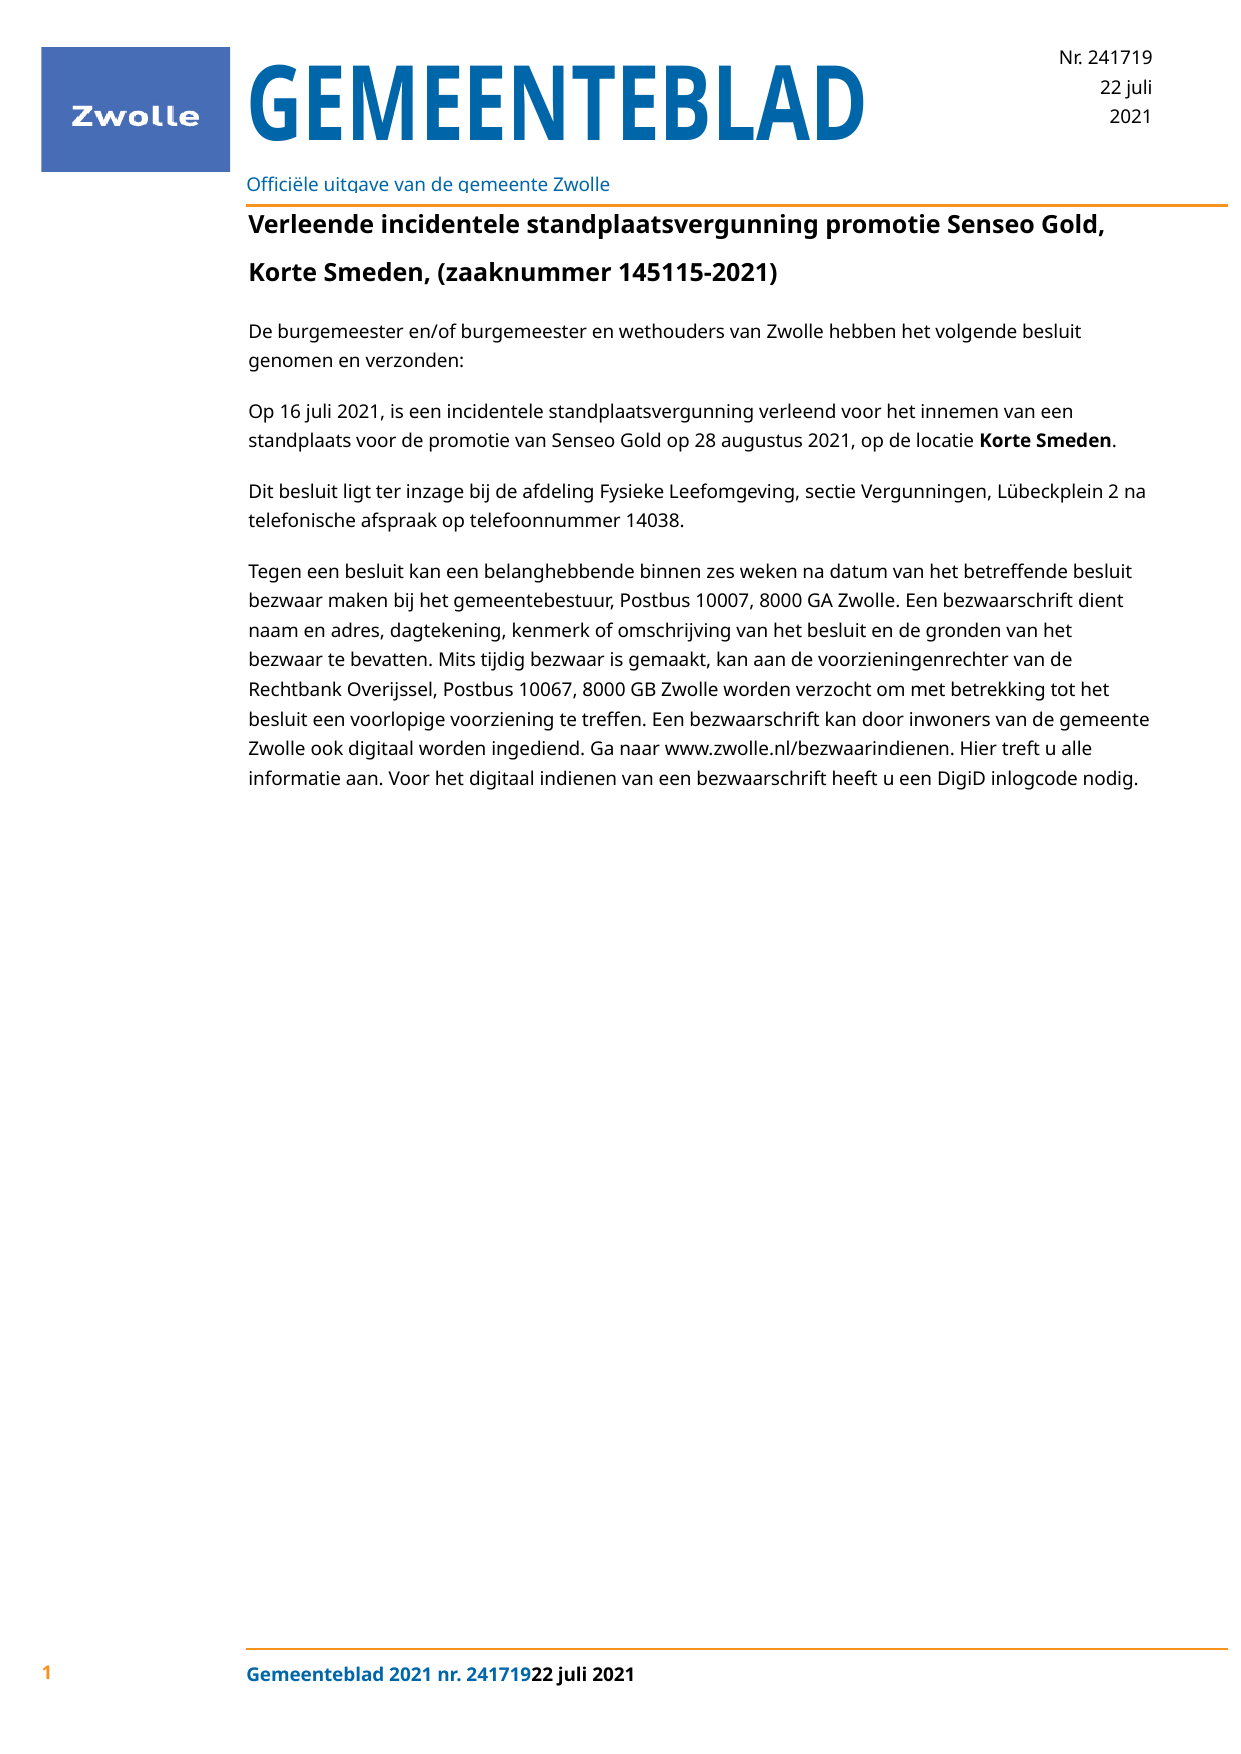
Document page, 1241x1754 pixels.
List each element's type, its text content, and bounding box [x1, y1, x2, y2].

picture [41, 47, 231, 172]
text Verleende incidentele standplaatsvergunning promotie Senseo Gold, Korte Smeden, (zaaknummer 145115-2021) [248, 207, 1152, 288]
text Tegen een besluit kan een belanghebbende binnen zes weken na datum van het betreffende besluit bezwaar maken bij het gemeentebestuur, Postbus 10007, 8000 GA Zwolle. Een bezwaarschrift dient naam en adres, dagtekening, kenmerk of omschrijving van het besluit en de gronden van het bezwaar te bevatten. Mits tijdig bezwaar is gemaakt, kan aan de voorzieningenrechter van de Rechtbank Overijssel, Postbus 10067, 8000 GB Zwolle worden verzocht om met betrekking tot het besluit een voorlopige voorziening te treffen. Een bezwaarschrift kan door inwoners van de gemeente Zwolle ook digitaal worden ingediend. Ga naar www.zwolle.nl/bezwaarindienen. Hier treft u alle informatie aan. Voor het digitaal indienen van een bezwaarschrift heeft u een DigiD inlogcode nodig. [248, 558, 1152, 791]
text Dit besluit ligt ter inzage bij de afdeling Fysieke Leefomgeving, sectie Vergunningen, Lübeckplein 2 na telefonische afspraak op telefoonnummer 14038. [248, 478, 1152, 533]
text Op 16 juli 2021, is een incidentele standplaatsvergunning verleend voor het innemen van een standplaats voor de promotie van Senseo Gold op 28 augustus 2021, op de locatie Korte Smeden. [248, 398, 1152, 453]
text De burgemeester en/of burgemeester en wethouders van Zwolle hebben het volgende besluit genomen en verzonden: [248, 318, 1152, 373]
